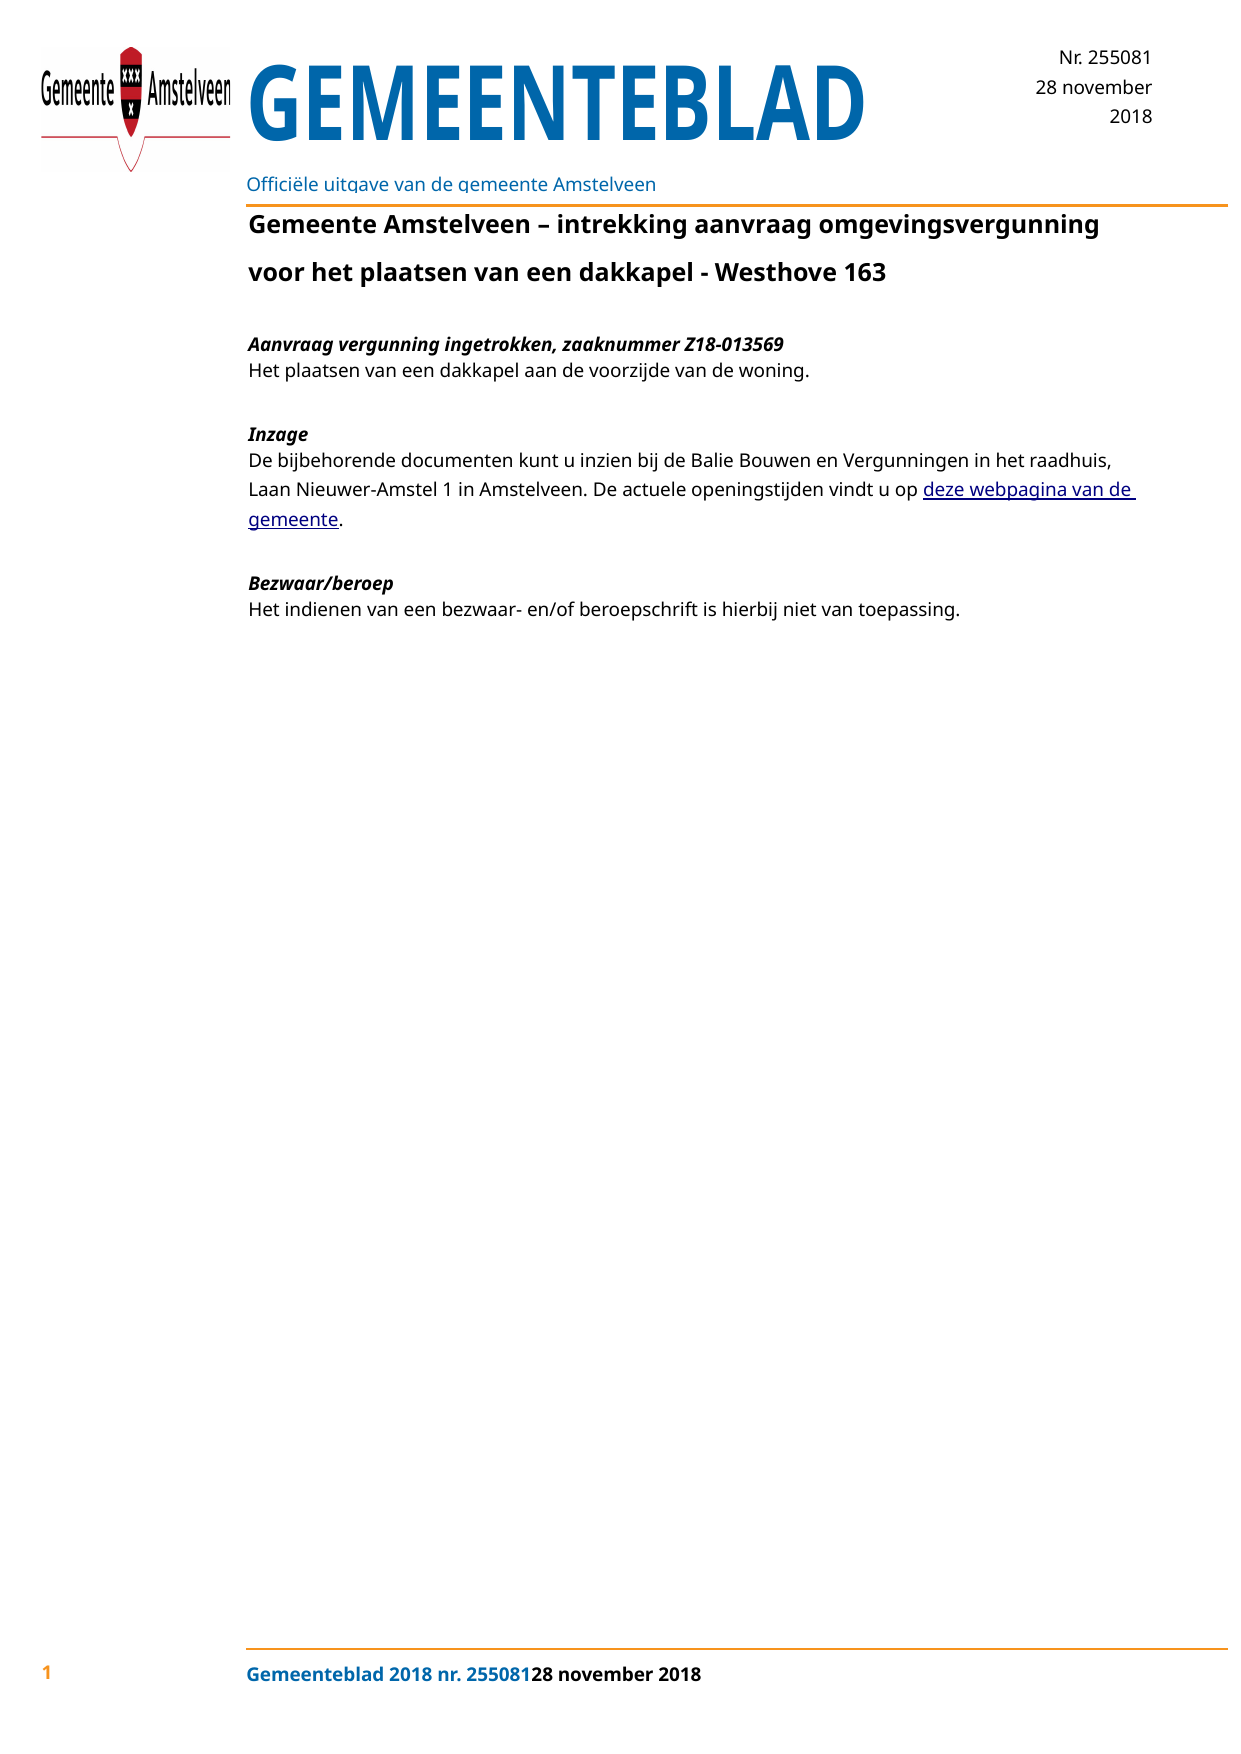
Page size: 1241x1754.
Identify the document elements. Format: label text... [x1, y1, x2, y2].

text Inzage [248, 421, 1152, 447]
text Het plaatsen van een dakkapel aan de voorzijde van de woning. [248, 357, 1152, 383]
text Gemeente Amstelveen – intrekking aanvraag omgevingsvergunning voor het plaatsen van een dakkapel - Westhove 163 [248, 207, 1152, 288]
picture [41, 47, 231, 172]
text Bezwaar/beroep [248, 570, 1152, 596]
text De bijbehorende documenten kunt u inzien bij de Balie Bouwen en Vergunningen in het raadhuis, Laan Nieuwer-Amstel 1 in Amstelveen. De actuele openingstijden vindt u op deze webpagina van de gemeente. [248, 447, 1152, 532]
text Aanvraag vergunning ingetrokken, zaaknummer Z18-013569 [248, 331, 1152, 357]
text Het indienen van een bezwaar- en/of beroepschrift is hierbij niet van toepassing. [248, 596, 1152, 621]
